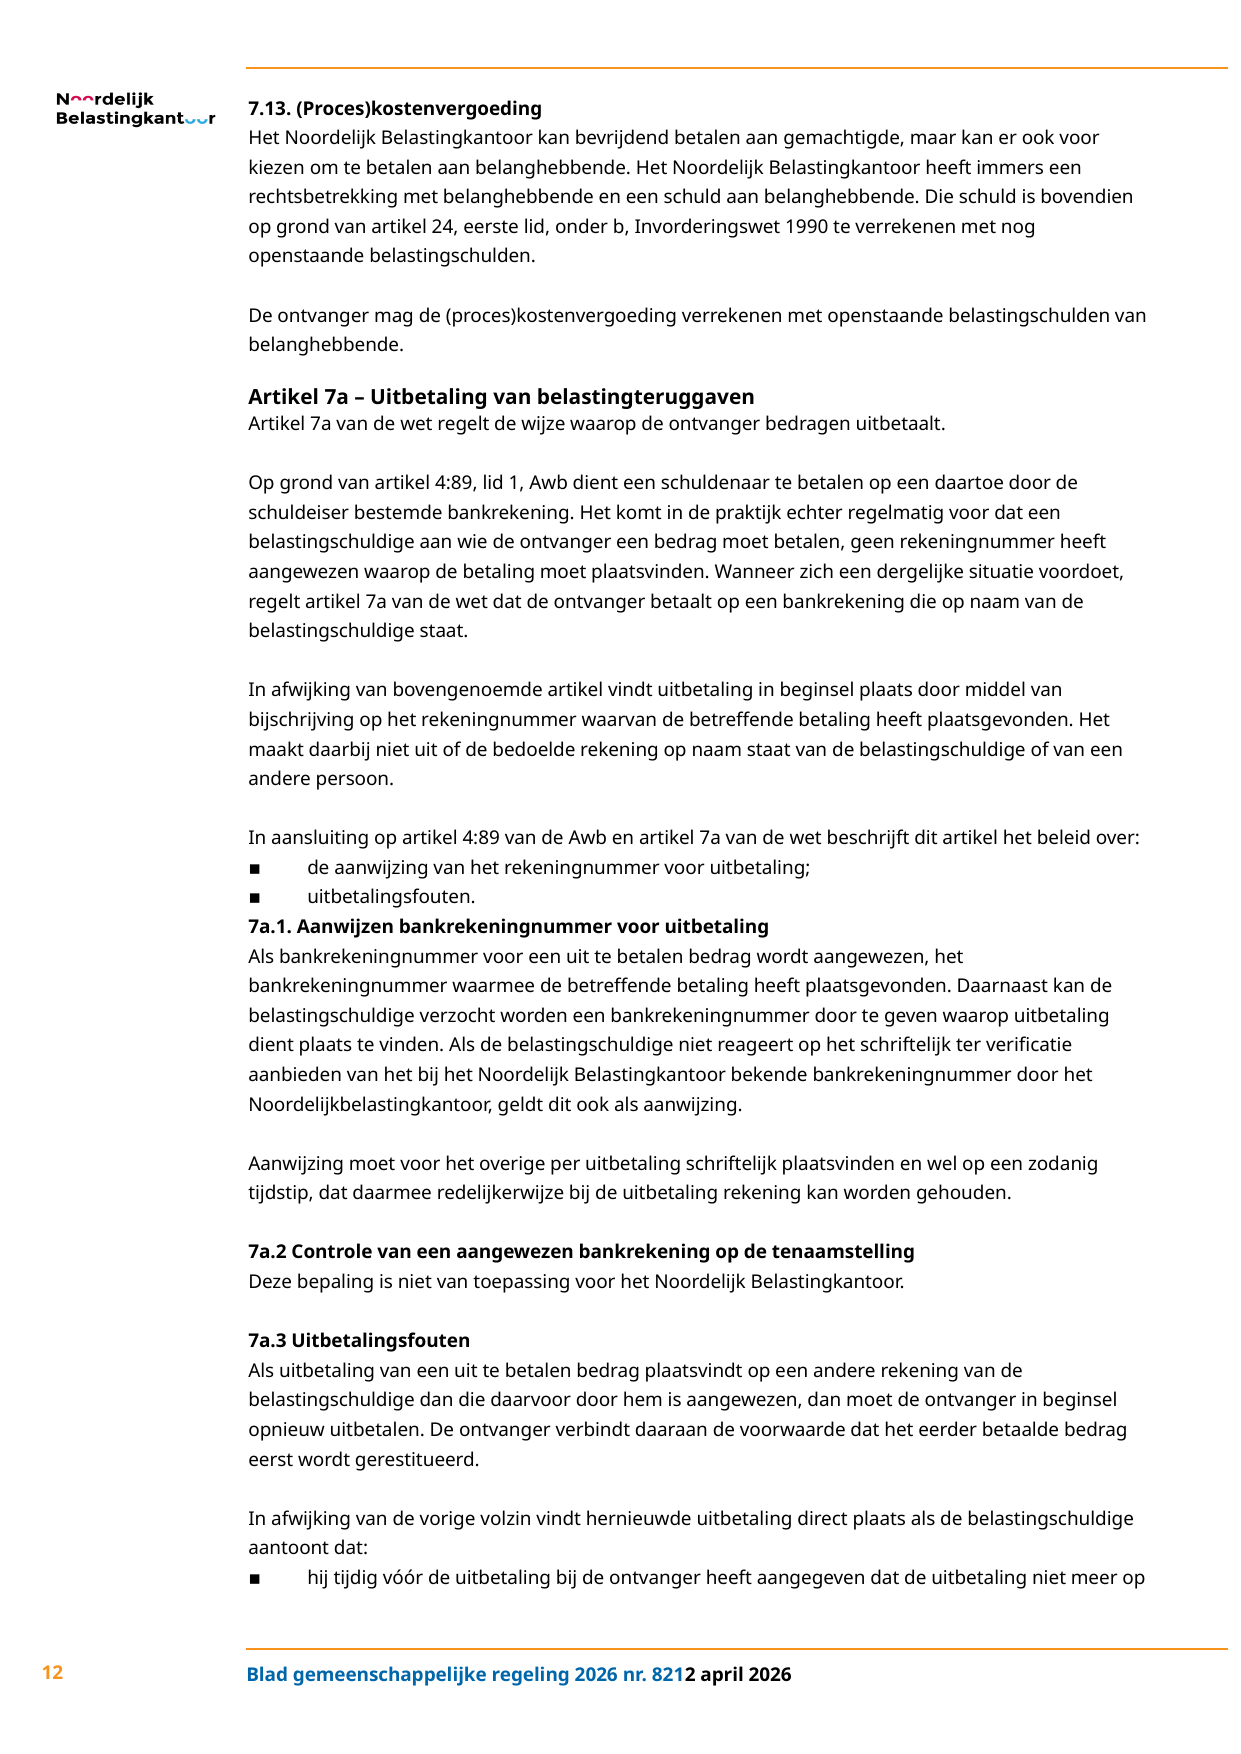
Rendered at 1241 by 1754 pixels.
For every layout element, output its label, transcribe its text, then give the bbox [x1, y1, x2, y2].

text In afwijking van de vorige volzin vindt hernieuwde uitbetaling direct plaats als de belastingschuldige aantoont dat: [248, 1505, 1152, 1560]
text 7a.3 Uitbetalingsfouten [248, 1327, 1152, 1353]
list hij tijdig vóór de uitbetaling bij de ontvanger heeft aangegeven dat de uitbetaling niet meer op [248, 1564, 1152, 1590]
text Artikel 7a – Uitbetaling van belastingteruggaven [248, 382, 1152, 410]
text Als uitbetaling van een uit te betalen bedrag plaatsvindt op een andere rekening van de belastingschuldige dan die daarvoor door hem is aangewezen, dan moet de ontvanger in beginsel opnieuw uitbetalen. De ontvanger verbindt daaraan de voorwaarde dat het eerder betaalde bedrag eerst wordt gerestitueerd. [248, 1357, 1152, 1471]
list de aanwijzing van het rekeningnummer voor uitbetaling; [248, 854, 1152, 880]
text 7a.2 Controle van een aangewezen bankrekening op de tenaamstelling [248, 1239, 1152, 1264]
text Het Noordelijk Belastingkantoor kan bevrijdend betalen aan gemachtigde, maar kan er ook voor kiezen om te betalen aan belanghebbende. Het Noordelijk Belastingkantoor heeft immers een rechtsbetrekking met belanghebbende en een schuld aan belanghebbende. Die schuld is bovendien op grond van artikel 24, eerste lid, onder b, Invorderingswet 1990 te verrekenen met nog openstaande belastingschulden. [248, 124, 1152, 268]
text In aansluiting op artikel 4:89 van de Awb en artikel 7a van de wet beschrijft dit artikel het beleid over: [248, 824, 1152, 850]
text 7.13. (Proces)kostenvergoeding [248, 95, 1152, 121]
picture [41, 47, 231, 172]
text De ontvanger mag de (proces)kostenvergoeding verrekenen met openstaande belastingschulden van belanghebbende. [248, 302, 1152, 357]
text 7a.1. Aanwijzen bankrekeningnummer voor uitbetaling [248, 913, 1152, 939]
list uitbetalingsfouten. [248, 884, 1152, 909]
text Artikel 7a van de wet regelt de wijze waarop de ontvanger bedragen uitbetaalt. [248, 410, 1152, 436]
text Aanwijzing moet voor het overige per uitbetaling schriftelijk plaatsvinden en wel op een zodanig tijdstip, dat daarmee redelijkerwijze bij de uitbetaling rekening kan worden gehouden. [248, 1150, 1152, 1205]
text Deze bepaling is niet van toepassing voor het Noordelijk Belastingkantoor. [248, 1268, 1152, 1294]
text Op grond van artikel 4:89, lid 1, Awb dient een schuldenaar te betalen op een daartoe door de schuldeiser bestemde bankrekening. Het komt in de praktijk echter regelmatig voor dat een belastingschuldige aan wie de ontvanger een bedrag moet betalen, geen rekeningnummer heeft aangewezen waarop de betaling moet plaatsvinden. Wanneer zich een dergelijke situatie voordoet, regelt artikel 7a van de wet dat de ontvanger betaalt op een bankrekening die op naam van de belastingschuldige staat. [248, 469, 1152, 643]
text In afwijking van bovengenoemde artikel vindt uitbetaling in beginsel plaats door middel van bijschrijving op het rekeningnummer waarvan de betreffende betaling heeft plaatsgevonden. Het maakt daarbij niet uit of de bedoelde rekening op naam staat van de belastingschuldige of van een andere persoon. [248, 677, 1152, 791]
text Als bankrekeningnummer voor een uit te betalen bedrag wordt aangewezen, het bankrekeningnummer waarmee de betreffende betaling heeft plaatsgevonden. Daarnaast kan de belastingschuldige verzocht worden een bankrekeningnummer door te geven waarop uitbetaling dient plaats te vinden. Als de belastingschuldige niet reageert op het schriftelijk ter verificatie aanbieden van het bij het Noordelijk Belastingkantoor bekende bankrekeningnummer door het Noordelijkbelastingkantoor, geldt dit ook als aanwijzing. [248, 943, 1152, 1116]
